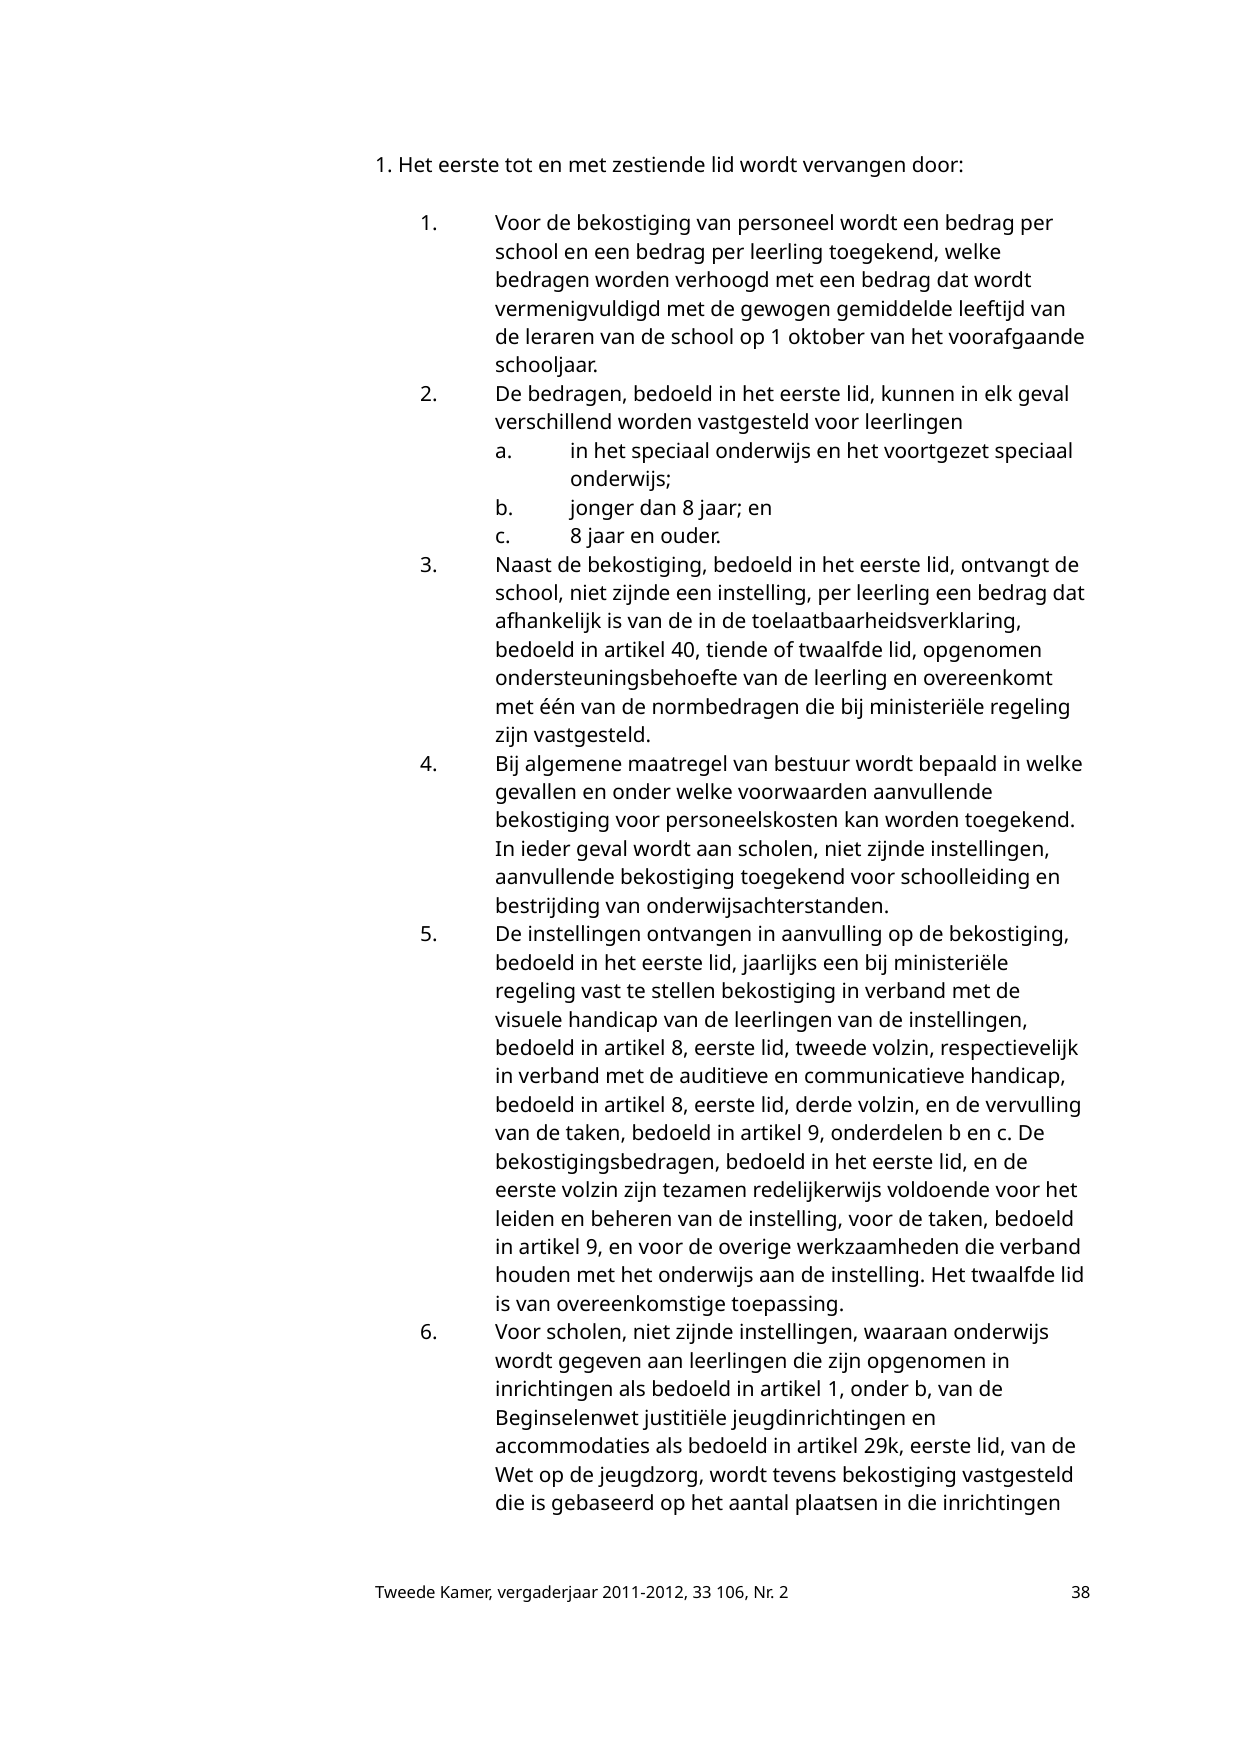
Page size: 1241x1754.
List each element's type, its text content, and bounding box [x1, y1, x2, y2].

list Voor scholen, niet zijnde instellingen, waaraan onderwijs wordt gegeven aan leerlingen die zijn opgenomen in inrichtingen als bedoeld in artikel 1, onder b, van de Beginselenwet justitiële jeugdinrichtingen en accommodaties als bedoeld in artikel 29k, eerste lid, van de Wet op de jeugdzorg, wordt tevens bekostiging vastgesteld die is gebaseerd op het aantal plaatsen in die inrichtingen [420, 1317, 1090, 1517]
list jonger dan 8 jaar; en [495, 493, 1090, 521]
text 1. Het eerste tot en met zestiende lid wordt vervangen door: [375, 150, 1090, 178]
list Voor de bekostiging van personeel wordt een bedrag per school en een bedrag per leerling toegekend, welke bedragen worden verhoogd met een bedrag dat wordt vermenigvuldigd met de gewogen gemiddelde leeftijd van de leraren van de school op 1 oktober van het voorafgaande schooljaar. [420, 208, 1090, 379]
list 8 jaar en ouder. [495, 521, 1090, 550]
list Bij algemene maatregel van bestuur wordt bepaald in welke gevallen en onder welke voorwaarden aanvullende bekostiging voor personeelskosten kan worden toegekend. In ieder geval wordt aan scholen, niet zijnde instellingen, aanvullende bekostiging toegekend voor schoolleiding en bestrijding van onderwijsachterstanden. [420, 749, 1090, 919]
list Naast de bekostiging, bedoeld in het eerste lid, ontvangt de school, niet zijnde een instelling, per leerling een bedrag dat afhankelijk is van de in de toelaatbaarheidsverklaring, bedoeld in artikel 40, tiende of twaalfde lid, opgenomen ondersteuningsbehoefte van de leerling en overeenkomt met één van de normbedragen die bij ministeriële regeling zijn vastgesteld. [420, 550, 1090, 749]
list De bedragen, bedoeld in het eerste lid, kunnen in elk geval verschillend worden vastgesteld voor leerlingen [420, 379, 1090, 436]
list in het speciaal onderwijs en het voortgezet speciaal onderwijs; [495, 436, 1090, 493]
list De instellingen ontvangen in aanvulling op de bekostiging, bedoeld in het eerste lid, jaarlijks een bij ministeriële regeling vast te stellen bekostiging in verband met de visuele handicap van de leerlingen van de instellingen, bedoeld in artikel 8, eerste lid, tweede volzin, respectievelijk in verband met de auditieve en communicatieve handicap, bedoeld in artikel 8, eerste lid, derde volzin, en de vervulling van de taken, bedoeld in artikel 9, onderdelen b en c. De bekostigingsbedragen, bedoeld in het eerste lid, en de eerste volzin zijn tezamen redelijkerwijs voldoende voor het leiden en beheren van de instelling, voor de taken, bedoeld in artikel 9, en voor de overige werkzaamheden die verband houden met het onderwijs aan de instelling. Het twaalfde lid is van overeenkomstige toepassing. [420, 919, 1090, 1317]
